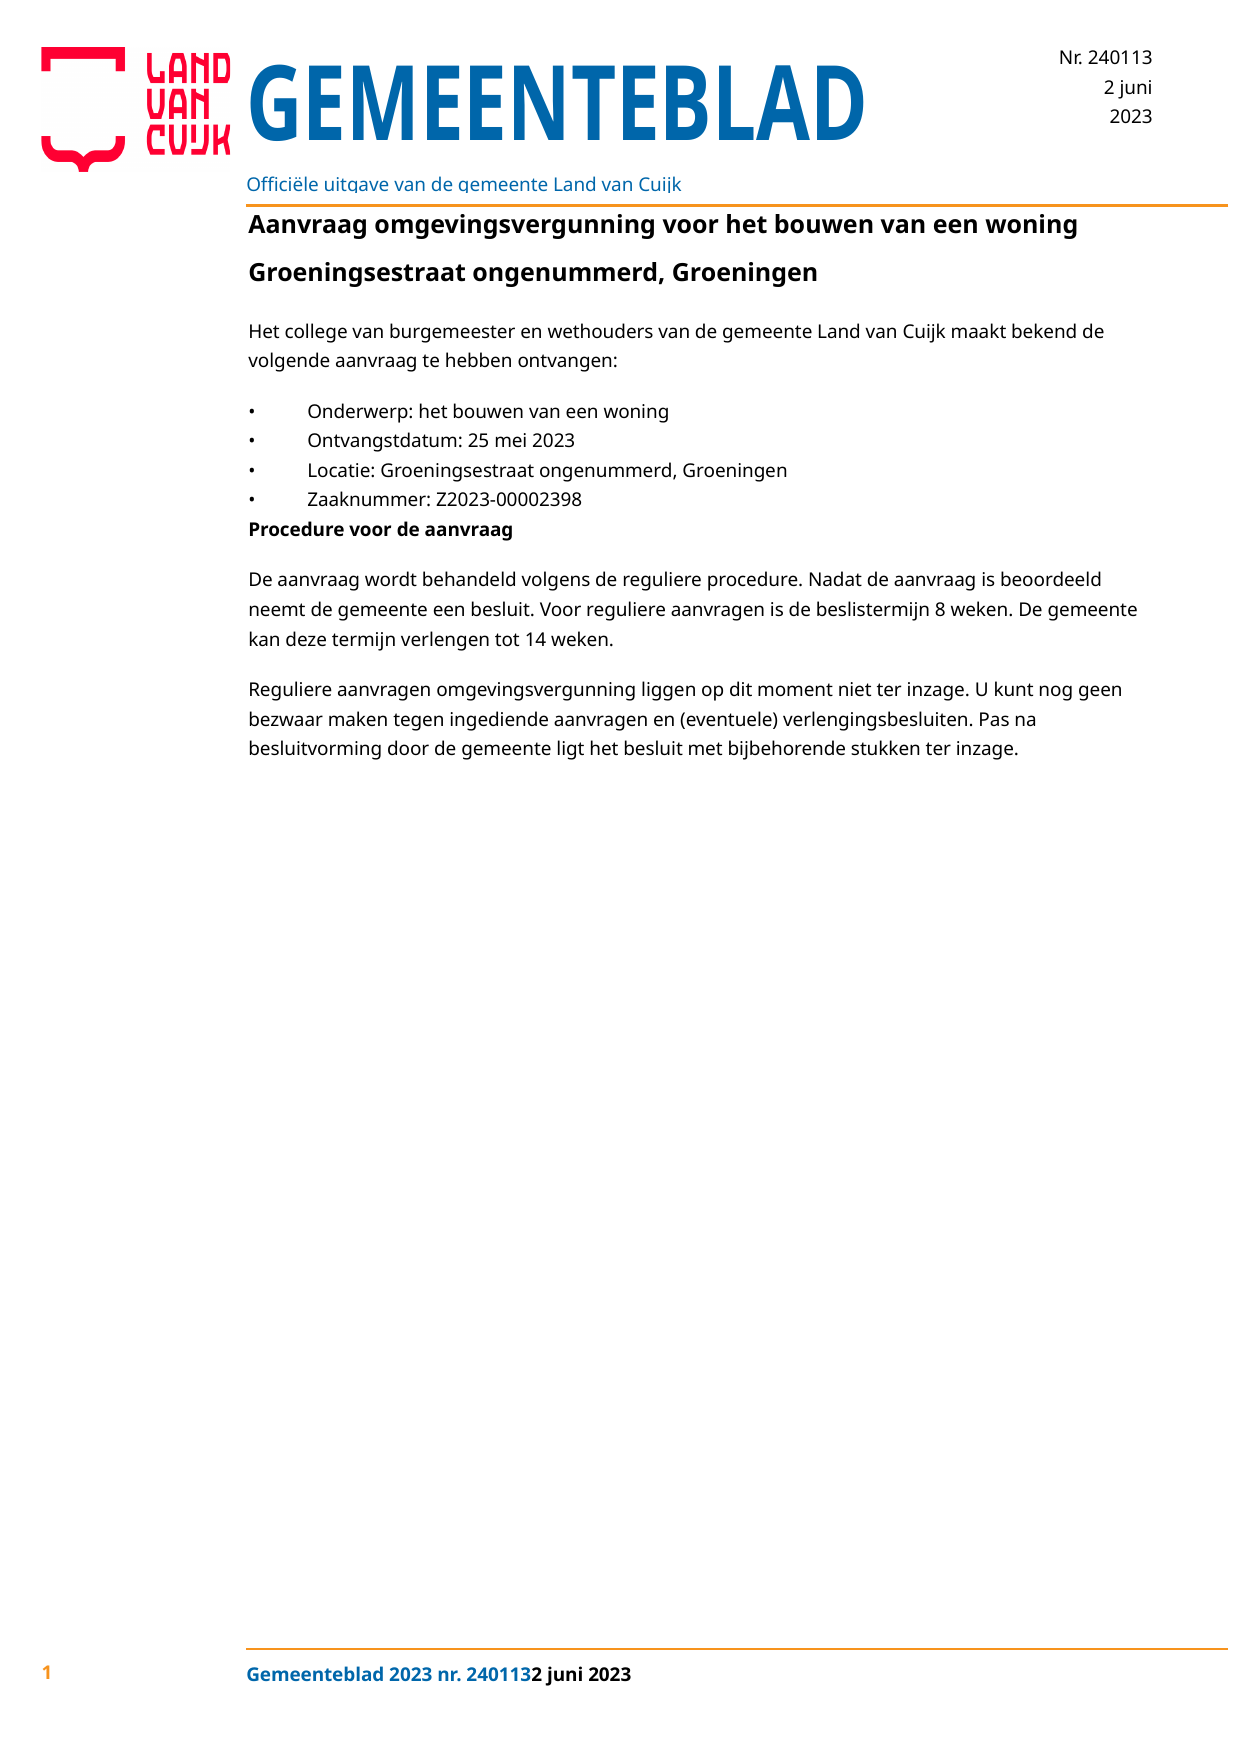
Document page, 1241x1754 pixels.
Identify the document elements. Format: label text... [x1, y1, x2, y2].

list Ontvangstdatum: 25 mei 2023 [248, 427, 1152, 453]
list Zaaknummer: Z2023-00002398 [248, 487, 1152, 512]
text De aanvraag wordt behandeld volgens de reguliere procedure. Nadat de aanvraag is beoordeeld neemt de gemeente een besluit. Voor reguliere aanvragen is de beslistermijn 8 weken. De gemeente kan deze termijn verlengen tot 14 weken. [248, 567, 1152, 652]
list Onderwerp: het bouwen van een woning [248, 398, 1152, 424]
picture [41, 47, 231, 172]
text Aanvraag omgevingsvergunning voor het bouwen van een woning Groeningsestraat ongenummerd, Groeningen [248, 207, 1152, 288]
text Het college van burgemeester en wethouders van de gemeente Land van Cuijk maakt bekend de volgende aanvraag te hebben ontvangen: [248, 318, 1152, 373]
text Reguliere aanvragen omgevingsvergunning liggen op dit moment niet ter inzage. U kunt nog geen bezwaar maken tegen ingediende aanvragen en (eventuele) verlengingsbesluiten. Pas na besluitvorming door de gemeente ligt het besluit met bijbehorende stukken ter inzage. [248, 676, 1152, 761]
list Locatie: Groeningsestraat ongenummerd, Groeningen [248, 457, 1152, 483]
text Procedure voor de aanvraag [248, 516, 1152, 542]
